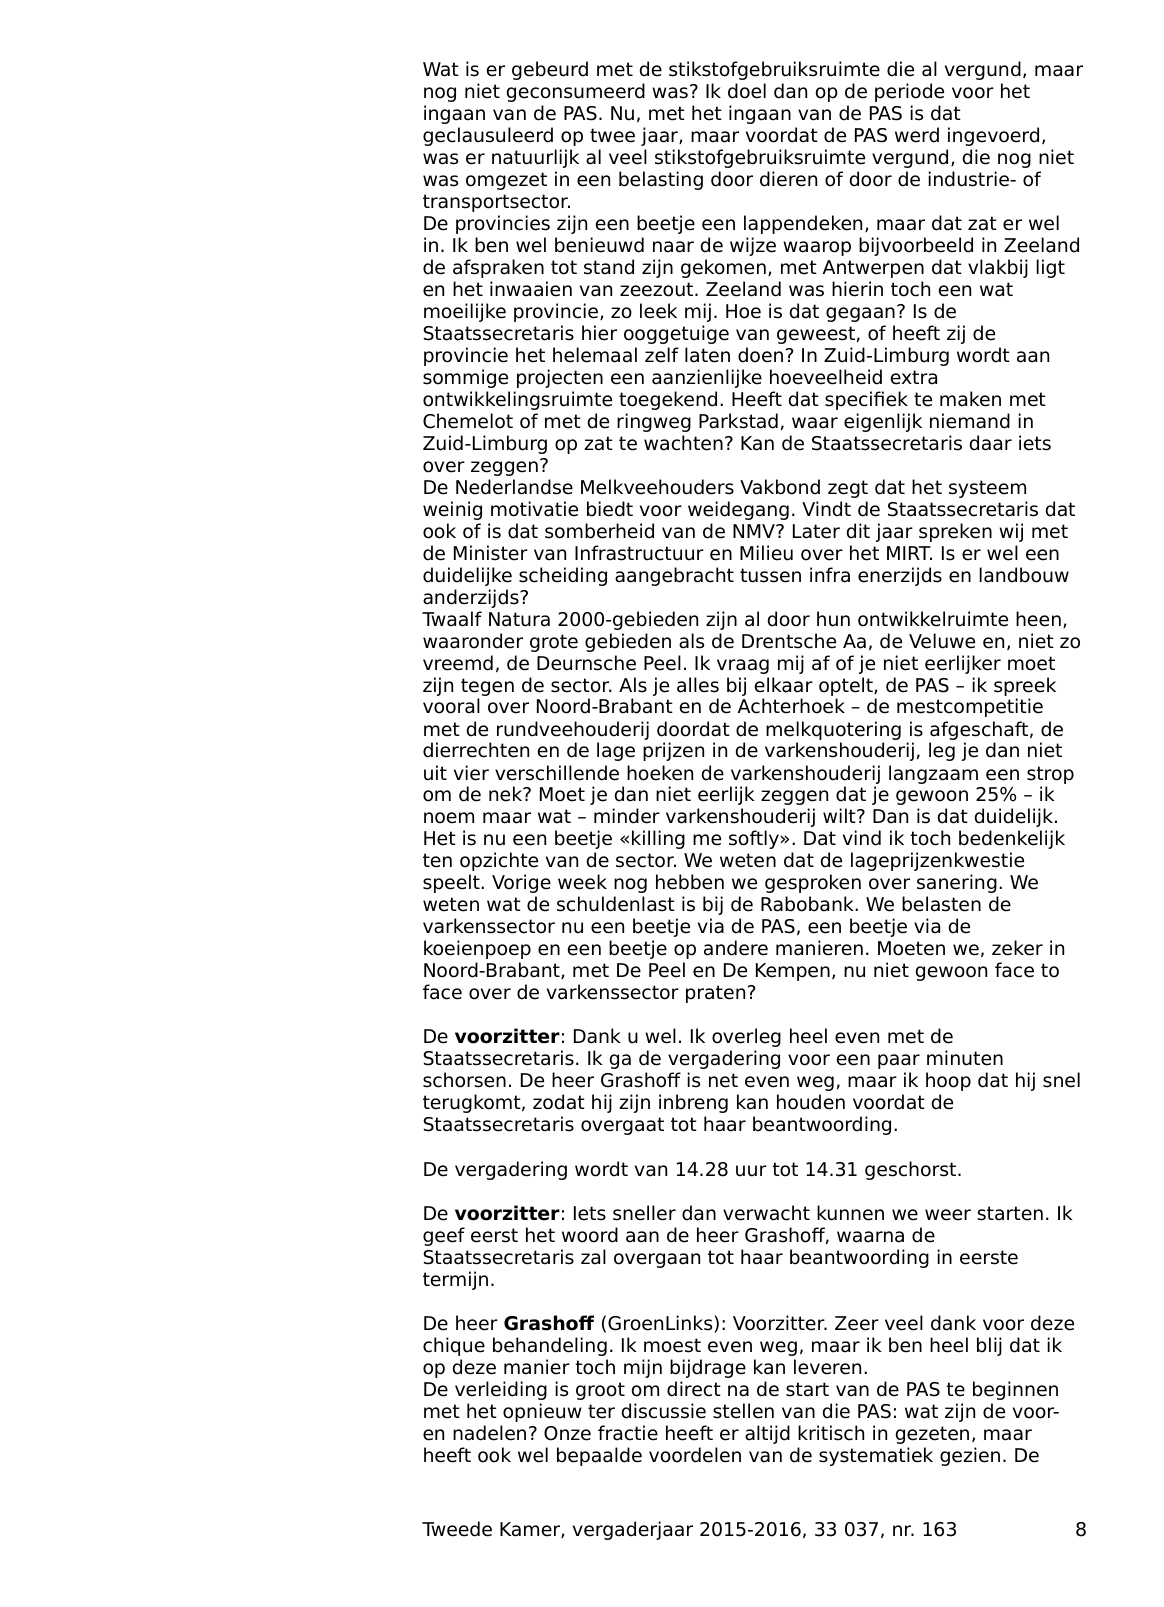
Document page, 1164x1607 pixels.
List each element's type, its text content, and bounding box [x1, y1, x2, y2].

text Twaalf Natura 2000-gebieden zijn al door hun ontwikkelruimte heen, waaronder grote gebieden als de Drentsche Aa, de Veluwe en, niet zo vreemd, de Deurnsche Peel. Ik vraag mij af of je niet eerlijker moet zijn tegen de sector. Als je alles bij elkaar optelt, de PAS – ik spreek vooral over Noord-Brabant en de Achterhoek – de mestcompetitie met de rundveehouderij doordat de melkquotering is afgeschaft, de dierrechten en de lage prijzen in de varkenshouderij, leg je dan niet uit vier verschillende hoeken de varkenshouderij langzaam een strop om de nek? Moet je dan niet eerlijk zeggen dat je gewoon 25% – ik noem maar wat – minder varkenshouderij wilt? Dan is dat duidelijk. Het is nu een beetje «killing me softly». Dat vind ik toch bedenkelijk ten opzichte van de sector. We weten dat de lageprijzenkwestie speelt. Vorige week nog hebben we gesproken over sanering. We weten wat de schuldenlast is bij de Rabobank. We belasten de varkenssector nu een beetje via de PAS, een beetje via de koeienpoep en een beetje op andere manieren. Moeten we, zeker in Noord-Brabant, met De Peel en De Kempen, nu niet gewoon face to face over de varkenssector praten? [422, 608, 1087, 1004]
text De voorzitter: Dank u wel. Ik overleg heel even met de Staatssecretaris. Ik ga de vergadering voor een paar minuten schorsen. De heer Grashoff is net even weg, maar ik hoop dat hij snel terugkomt, zodat hij zijn inbreng kan houden voordat de Staatssecretaris overgaat tot haar beantwoording. [422, 1026, 1087, 1136]
text De voorzitter: Iets sneller dan verwacht kunnen we weer starten. Ik geef eerst het woord aan de heer Grashoff, waarna de Staatssecretaris zal overgaan tot haar beantwoording in eerste termijn. [422, 1203, 1087, 1291]
text De heer Grashoff (GroenLinks): Voorzitter. Zeer veel dank voor deze chique behandeling. Ik moest even weg, maar ik ben heel blij dat ik op deze manier toch mijn bijdrage kan leveren. [422, 1313, 1087, 1379]
text De Nederlandse Melkveehouders Vakbond zegt dat het systeem weinig motivatie biedt voor weidegang. Vindt de Staatssecretaris dat ook of is dat somberheid van de NMV? Later dit jaar spreken wij met de Minister van Infrastructuur en Milieu over het MIRT. Is er wel een duidelijke scheiding aangebracht tussen infra enerzijds en landbouw anderzijds? [422, 477, 1087, 608]
text De provincies zijn een beetje een lappendeken, maar dat zat er wel in. Ik ben wel benieuwd naar de wijze waarop bijvoorbeeld in Zeeland de afspraken tot stand zijn gekomen, met Antwerpen dat vlakbij ligt en het inwaaien van zeezout. Zeeland was hierin toch een wat moeilijke provincie, zo leek mij. Hoe is dat gegaan? Is de Staatssecretaris hier ooggetuige van geweest, of heeft zij de provincie het helemaal zelf laten doen? In Zuid-Limburg wordt aan sommige projecten een aanzienlijke hoeveelheid extra ontwikkelingsruimte toegekend. Heeft dat specifiek te maken met Chemelot of met de ringweg Parkstad, waar eigenlijk niemand in Zuid-Limburg op zat te wachten? Kan de Staatssecretaris daar iets over zeggen? [422, 213, 1087, 477]
text De vergadering wordt van 14.28 uur tot 14.31 geschorst. [422, 1158, 1087, 1180]
text Wat is er gebeurd met de stikstofgebruiksruimte die al vergund, maar nog niet geconsumeerd was? Ik doel dan op de periode voor het ingaan van de PAS. Nu, met het ingaan van de PAS is dat geclausuleerd op twee jaar, maar voordat de PAS werd ingevoerd, was er natuurlijk al veel stikstofgebruiksruimte vergund, die nog niet was omgezet in een belasting door dieren of door de industrie- of transportsector. [422, 59, 1087, 213]
text De verleiding is groot om direct na de start van de PAS te beginnen met het opnieuw ter discussie stellen van die PAS: wat zijn de voor- en nadelen? Onze fractie heeft er altijd kritisch in gezeten, maar heeft ook wel bepaalde voordelen van de systematiek gezien. De [422, 1379, 1087, 1467]
